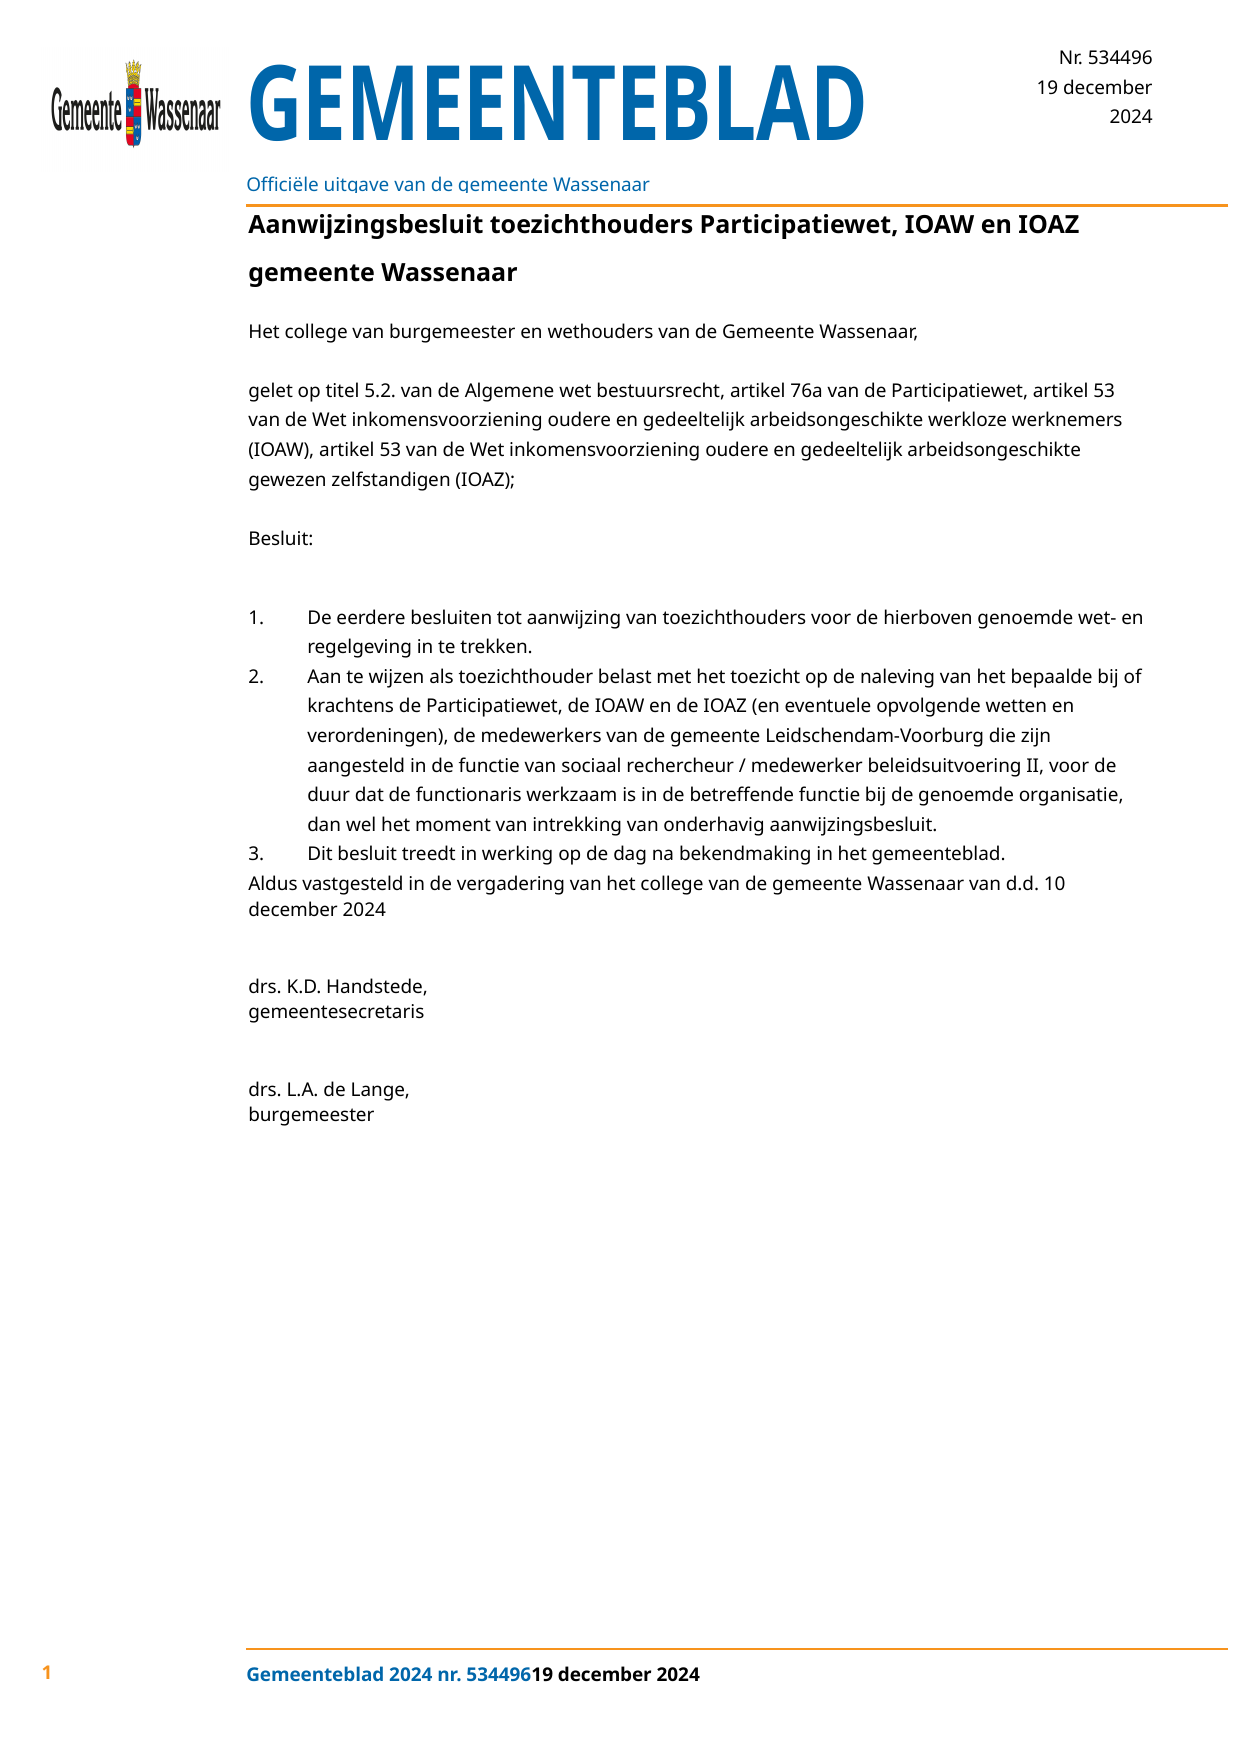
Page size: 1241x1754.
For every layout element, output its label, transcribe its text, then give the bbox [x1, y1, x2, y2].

text Aanwijzingsbesluit toezichthouders Participatiewet, IOAW en IOAZ gemeente Wassenaar [248, 207, 1152, 288]
list De eerdere besluiten tot aanwijzing van toezichthouders voor de hierboven genoemde wet- en regelgeving in te trekken. [248, 604, 1152, 659]
text drs. K.D. Handstede, [248, 973, 1152, 999]
text Besluit: [248, 525, 1152, 551]
text burgemeester [248, 1102, 1152, 1127]
text Aldus vastgesteld in de vergadering van het college van de gemeente Wassenaar van d.d. 10 december 2024 [248, 870, 1152, 922]
text drs. L.A. de Lange, [248, 1076, 1152, 1102]
list Dit besluit treedt in werking op de dag na bekendmaking in het gemeenteblad. [248, 841, 1152, 866]
list Aan te wijzen als toezichthouder belast met het toezicht op de naleving van het bepaalde bij of krachtens de Participatiewet, de IOAW en de IOAZ (en eventuele opvolgende wetten en verordeningen), de medewerkers van de gemeente Leidschendam-Voorburg die zijn aangesteld in de functie van sociaal rechercheur / medewerker beleidsuitvoering II, voor de duur dat de functionaris werkzaam is in de betreffende functie bij de genoemde organisatie, dan wel het moment van intrekking van onderhavig aanwijzingsbesluit. [248, 663, 1152, 837]
text Het college van burgemeester en wethouders van de Gemeente Wassenaar, [248, 318, 1152, 344]
picture [41, 47, 231, 172]
text gemeentesecretaris [248, 999, 1152, 1024]
text gelet op titel 5.2. van de Algemene wet bestuursrecht, artikel 76a van de Participatiewet, artikel 53 van de Wet inkomensvoorziening oudere en gedeeltelijk arbeidsongeschikte werkloze werknemers (IOAW), artikel 53 van de Wet inkomensvoorziening oudere en gedeeltelijk arbeidsongeschikte gewezen zelfstandigen (IOAZ); [248, 377, 1152, 492]
